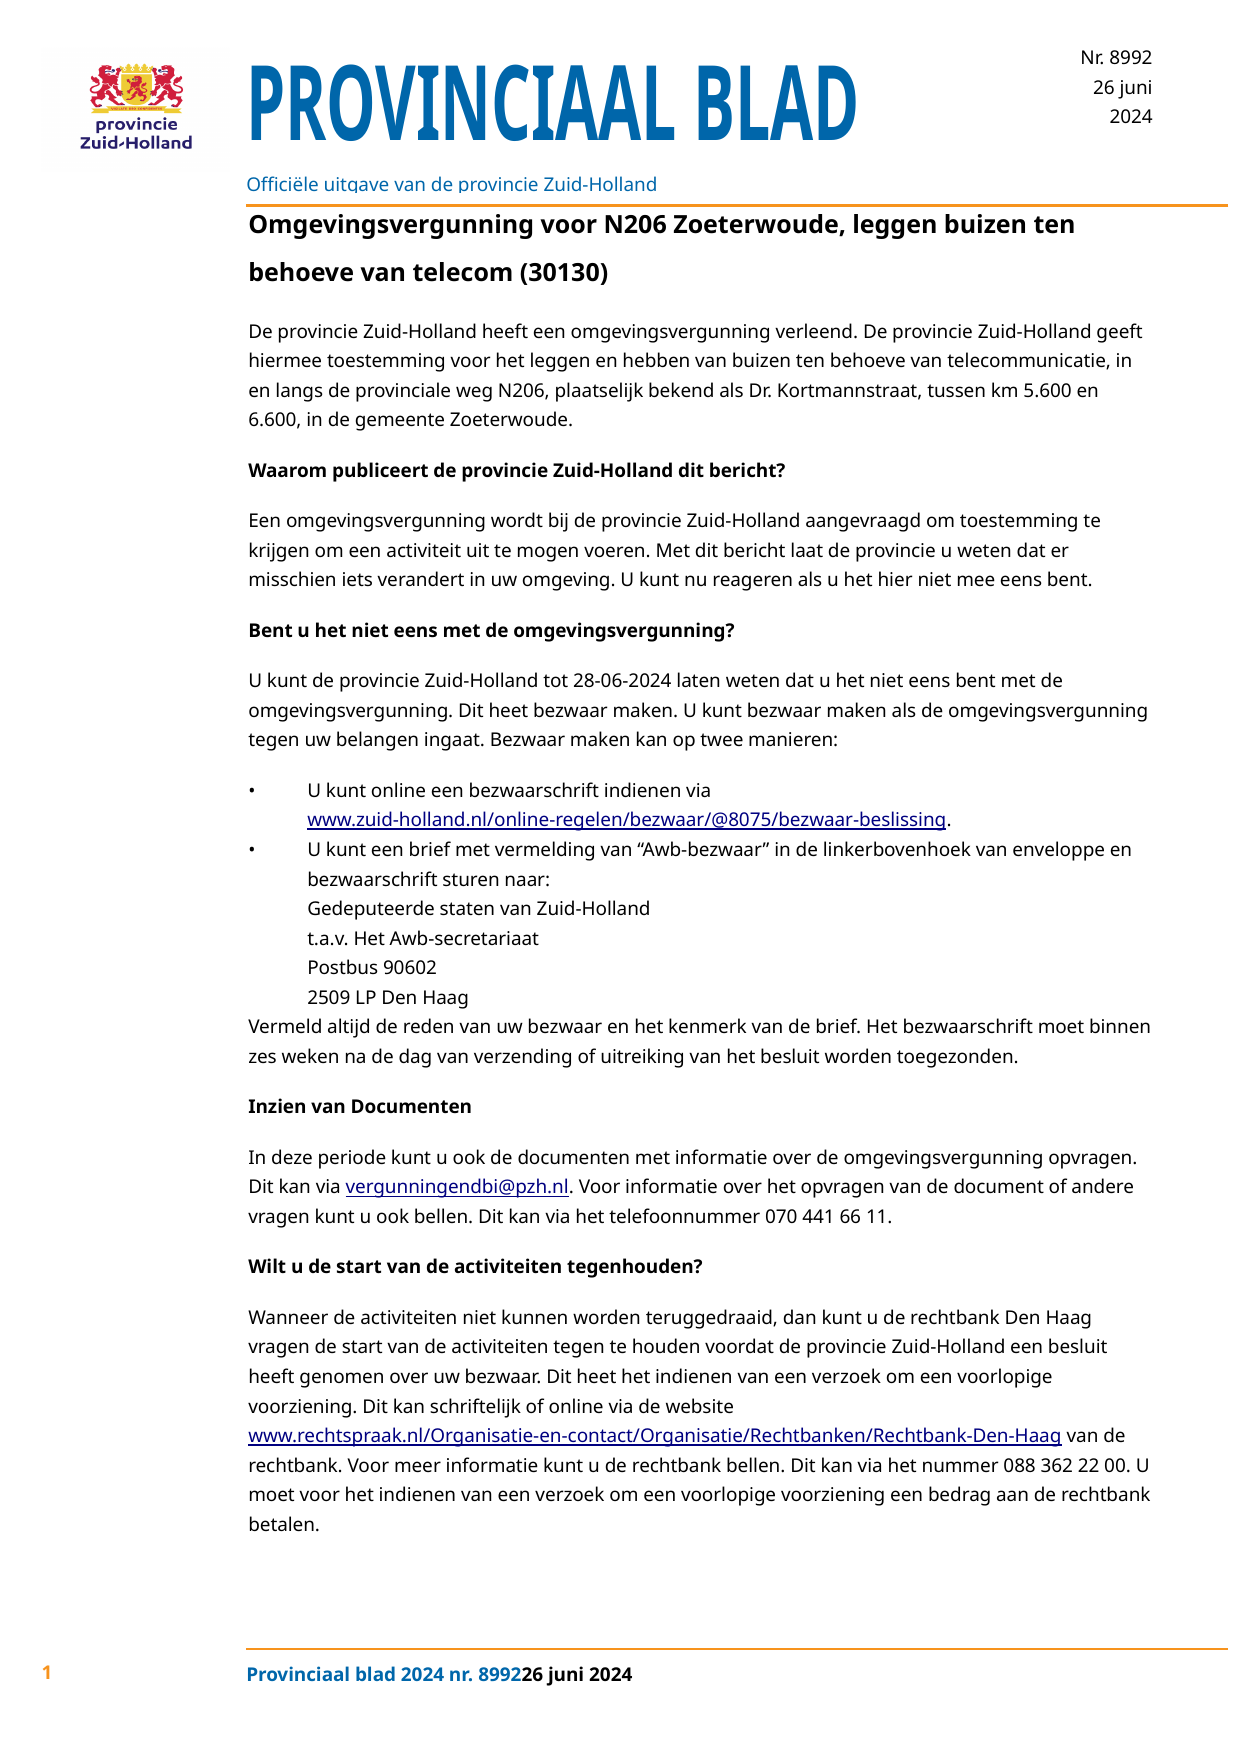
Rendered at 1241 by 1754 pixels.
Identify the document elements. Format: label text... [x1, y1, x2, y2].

text Een omgevingsvergunning wordt bij de provincie Zuid-Holland aangevraagd om toestemming te krijgen om een activiteit uit te mogen voeren. Met dit bericht laat de provincie u weten dat er misschien iets verandert in uw omgeving. U kunt nu reageren als u het hier niet mee eens bent. [248, 507, 1152, 592]
list Postbus 90602 [248, 954, 1152, 980]
text U kunt de provincie Zuid-Holland tot 28-06-2024 laten weten dat u het niet eens bent met de omgevingsvergunning. Dit heet bezwaar maken. U kunt bezwaar maken als de omgevingsvergunning tegen uw belangen ingaat. Bezwaar maken kan op twee manieren: [248, 667, 1152, 752]
list U kunt een brief met vermelding van “Awb-bezwaar” in de linkerbovenhoek van enveloppe en bezwaarschrift sturen naar: [248, 836, 1152, 892]
text Waarom publiceert de provincie Zuid-Holland dit bericht? [248, 457, 1152, 483]
list U kunt online een bezwaarschrift indienen via www.zuid-holland.nl/online-regelen/bezwaar/@8075/bezwaar-beslissing. [248, 777, 1152, 832]
list 2509 LP Den Haag [248, 984, 1152, 1010]
text Wilt u de start van de activiteiten tegenhouden? [248, 1254, 1152, 1279]
picture [41, 47, 231, 172]
text Inzien van Documenten [248, 1094, 1152, 1119]
text De provincie Zuid-Holland heeft een omgevingsvergunning verleend. De provincie Zuid-Holland geeft hiermee toestemming voor het leggen en hebben van buizen ten behoeve van telecommunicatie, in en langs de provinciale weg N206, plaatselijk bekend als Dr. Kortmannstraat, tussen km 5.600 en 6.600, in de gemeente Zoeterwoude. [248, 318, 1152, 432]
text In deze periode kunt u ook de documenten met informatie over de omgevingsvergunning opvragen. Dit kan via vergunningendbi@pzh.nl. Voor informatie over het opvragen van de document of andere vragen kunt u ook bellen. Dit kan via het telefoonnummer 070 441 66 11. [248, 1144, 1152, 1229]
text Bent u het niet eens met de omgevingsvergunning? [248, 617, 1152, 643]
text Omgevingsvergunning voor N206 Zoeterwoude, leggen buizen ten behoeve van telecom (30130) [248, 207, 1152, 288]
list Gedeputeerde staten van Zuid-Holland [248, 895, 1152, 921]
list t.a.v. Het Awb-secretariaat [248, 925, 1152, 951]
text Vermeld altijd de reden van uw bezwaar en het kenmerk van de brief. Het bezwaarschrift moet binnen zes weken na de dag van verzending of uitreiking van het besluit worden toegezonden. [248, 1014, 1152, 1069]
text Wanneer de activiteiten niet kunnen worden teruggedraaid, dan kunt u de rechtbank Den Haag vragen de start van de activiteiten tegen te houden voordat de provincie Zuid-Holland een besluit heeft genomen over uw bezwaar. Dit heet het indienen van een verzoek om een voorlopige voorziening. Dit kan schriftelijk of online via de website www.rechtspraak.nl/Organisatie-en-contact/Organisatie/Rechtbanken/Rechtbank-Den-Haag van de rechtbank. Voor meer informatie kunt u de rechtbank bellen. Dit kan via het nummer 088 362 22 00. U moet voor het indienen van een verzoek om een voorlopige voorziening een bedrag aan de rechtbank betalen. [248, 1304, 1152, 1537]
